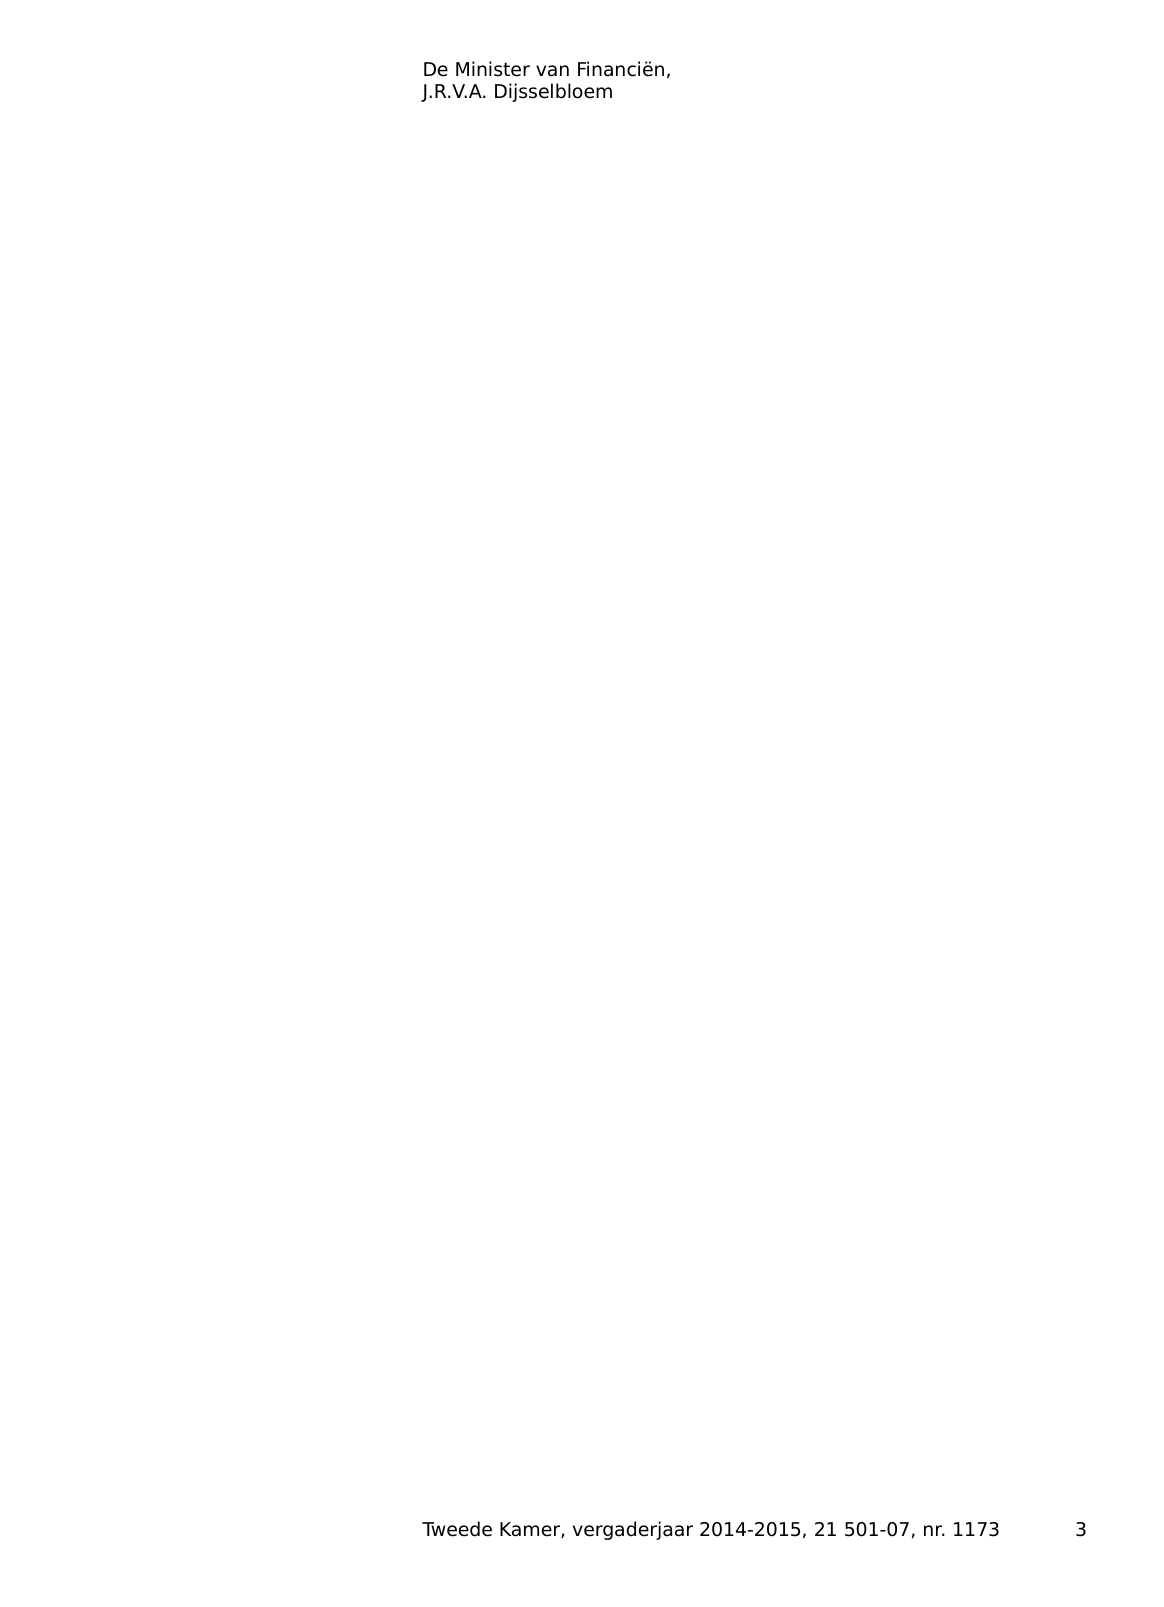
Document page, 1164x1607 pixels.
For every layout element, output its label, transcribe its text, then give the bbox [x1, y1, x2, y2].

text De Minister van Financiën, J.R.V.A. Dijsselbloem [422, 59, 1087, 103]
